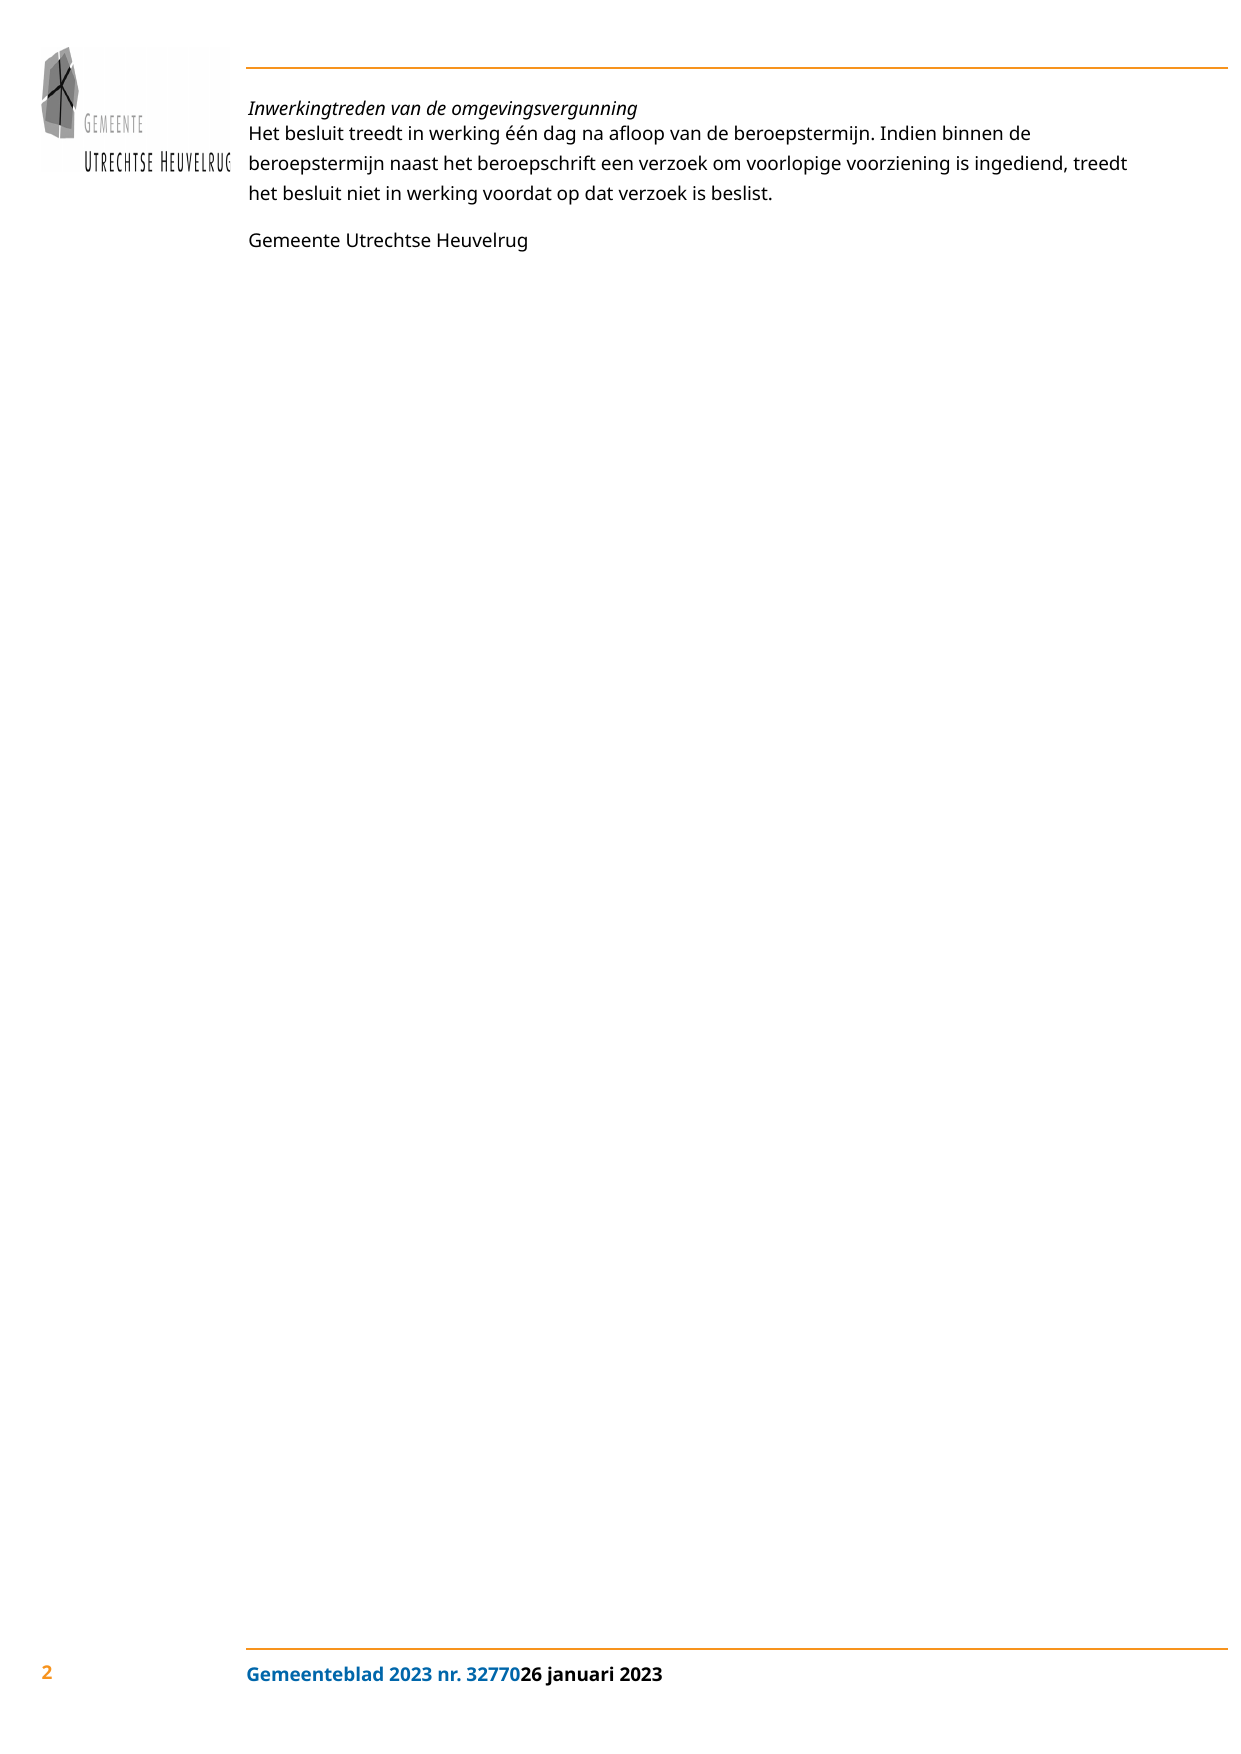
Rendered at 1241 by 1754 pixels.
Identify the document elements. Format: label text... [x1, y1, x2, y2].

text Het besluit treedt in werking één dag na afloop van de beroepstermijn. Indien binnen de beroepstermijn naast het beroepschrift een verzoek om voorlopige voorziening is ingediend, treedt het besluit niet in werking voordat op dat verzoek is beslist. [248, 121, 1152, 205]
picture [41, 47, 231, 172]
text Gemeente Utrechtse Heuvelrug [248, 227, 1152, 253]
text Inwerkingtreden van de omgevingsvergunning [248, 95, 1152, 121]
